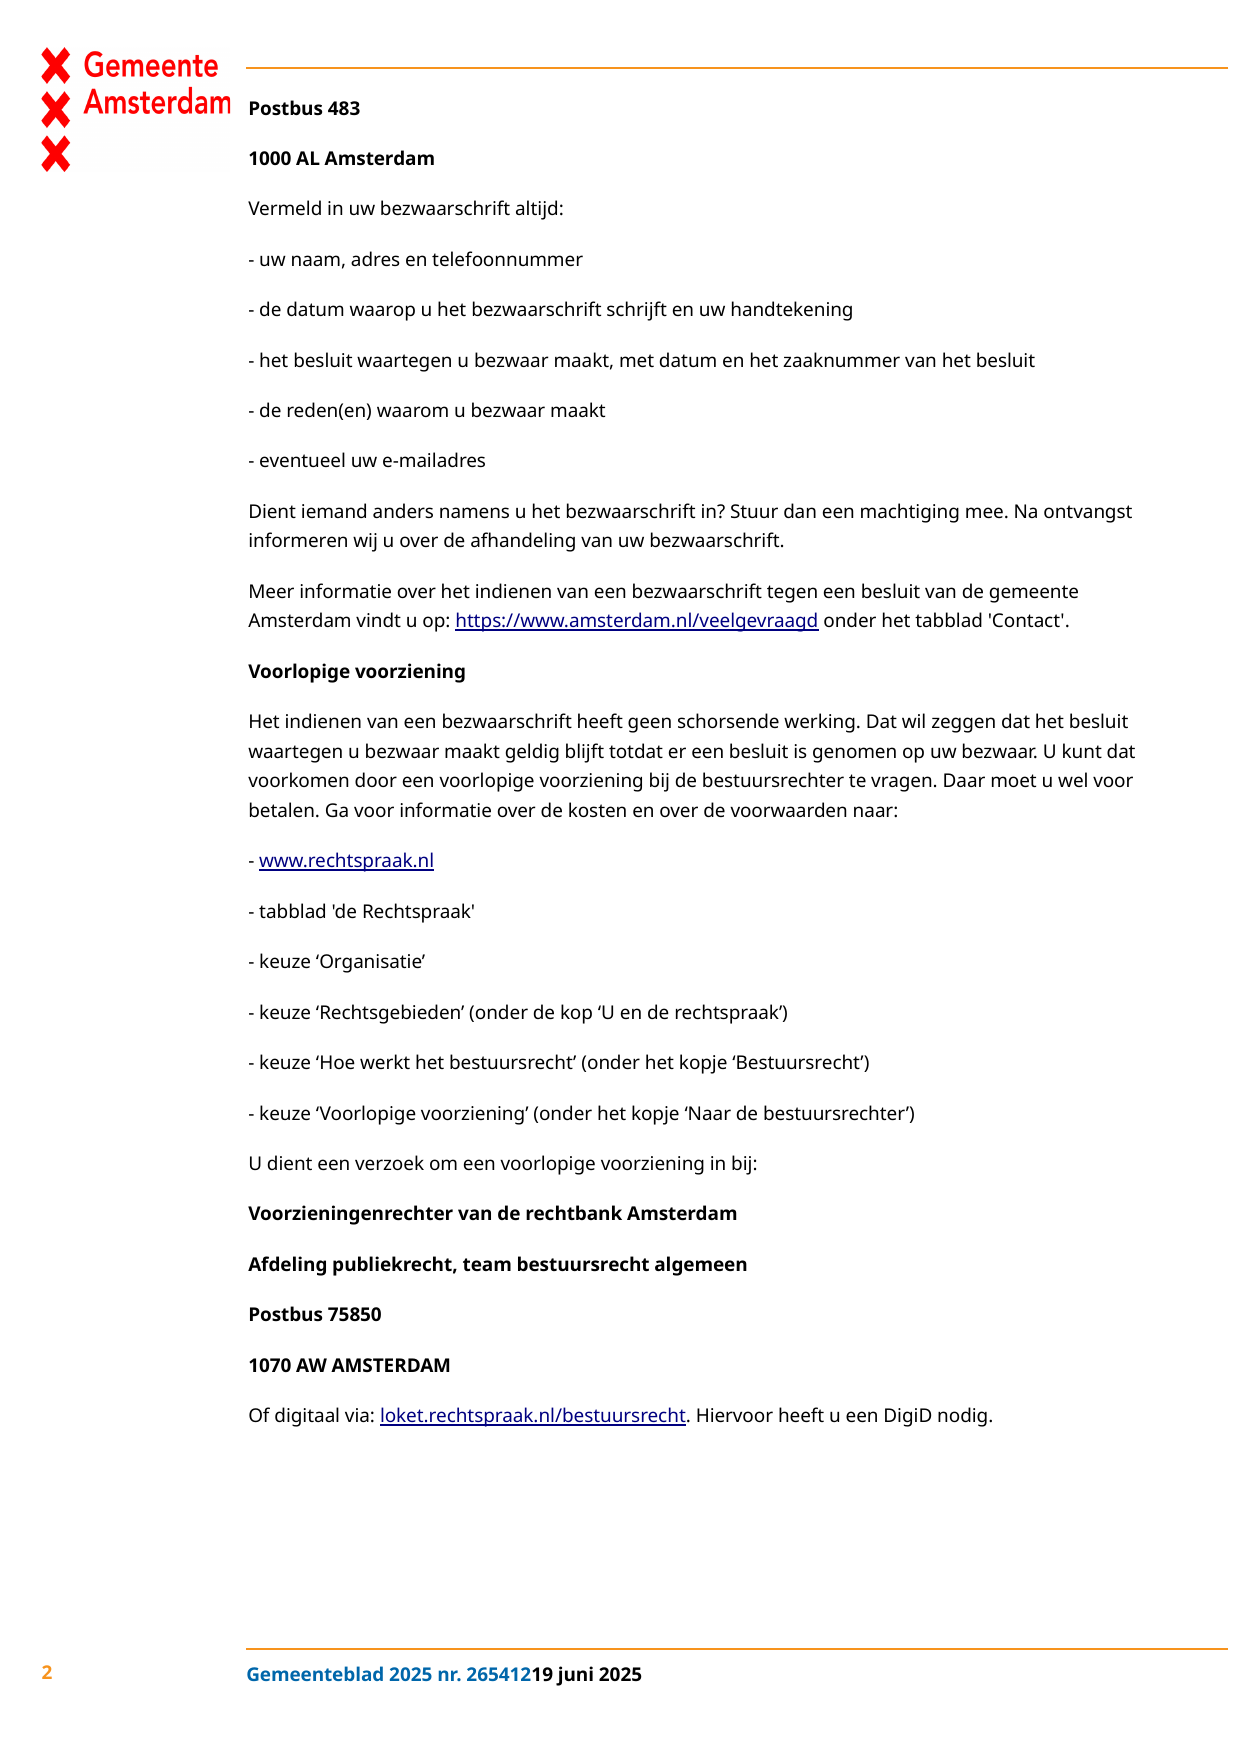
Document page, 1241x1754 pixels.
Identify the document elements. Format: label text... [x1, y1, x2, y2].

text Vermeld in uw bezwaarschrift altijd: [248, 196, 1152, 221]
text - de reden(en) waarom u bezwaar maakt [248, 397, 1152, 423]
text - het besluit waartegen u bezwaar maakt, met datum en het zaaknummer van het besluit [248, 347, 1152, 373]
text Postbus 75850 [248, 1301, 1152, 1327]
text Postbus 483 [248, 95, 1152, 121]
text - keuze ‘Rechtsgebieden’ (onder de kop ‘U en de rechtspraak’) [248, 999, 1152, 1025]
text - keuze ‘Hoe werkt het bestuursrecht’ (onder het kopje ‘Bestuursrecht’) [248, 1049, 1152, 1075]
text 1000 AL Amsterdam [248, 145, 1152, 171]
text Het indienen van een bezwaarschrift heeft geen schorsende werking. Dat wil zeggen dat het besluit waartegen u bezwaar maakt geldig blijft totdat er een besluit is genomen op uw bezwaar. U kunt dat voorkomen door een voorlopige voorziening bij de bestuursrechter te vragen. Daar moet u wel voor betalen. Ga voor informatie over de kosten en over de voorwaarden naar: [248, 708, 1152, 823]
text Dient iemand anders namens u het bezwaarschrift in? Stuur dan een machtiging mee. Na ontvangst informeren wij u over de afhandeling van uw bezwaarschrift. [248, 498, 1152, 553]
text - keuze ‘Voorlopige voorziening’ (onder het kopje ‘Naar de bestuursrechter’) [248, 1100, 1152, 1126]
text - www.rechtspraak.nl [248, 848, 1152, 873]
text - uw naam, adres en telefoonnummer [248, 246, 1152, 272]
text Meer informatie over het indienen van een bezwaarschrift tegen een besluit van de gemeente Amsterdam vindt u op: https://www.amsterdam.nl/veelgevraagd onder het tabblad 'Contact'. [248, 578, 1152, 633]
text Of digitaal via: loket.rechtspraak.nl/bestuursrecht. Hiervoor heeft u een DigiD nodig. [248, 1402, 1152, 1428]
text 1070 AW AMSTERDAM [248, 1352, 1152, 1378]
text Afdeling publiekrecht, team bestuursrecht algemeen [248, 1251, 1152, 1277]
text Voorzieningenrechter van de rechtbank Amsterdam [248, 1201, 1152, 1226]
text U dient een verzoek om een voorlopige voorziening in bij: [248, 1150, 1152, 1176]
picture [41, 47, 231, 172]
text Voorlopige voorziening [248, 658, 1152, 684]
text - keuze ‘Organisatie’ [248, 948, 1152, 974]
text - tabblad 'de Rechtspraak' [248, 898, 1152, 924]
text - eventueel uw e-mailadres [248, 448, 1152, 473]
text - de datum waarop u het bezwaarschrift schrijft en uw handtekening [248, 296, 1152, 322]
